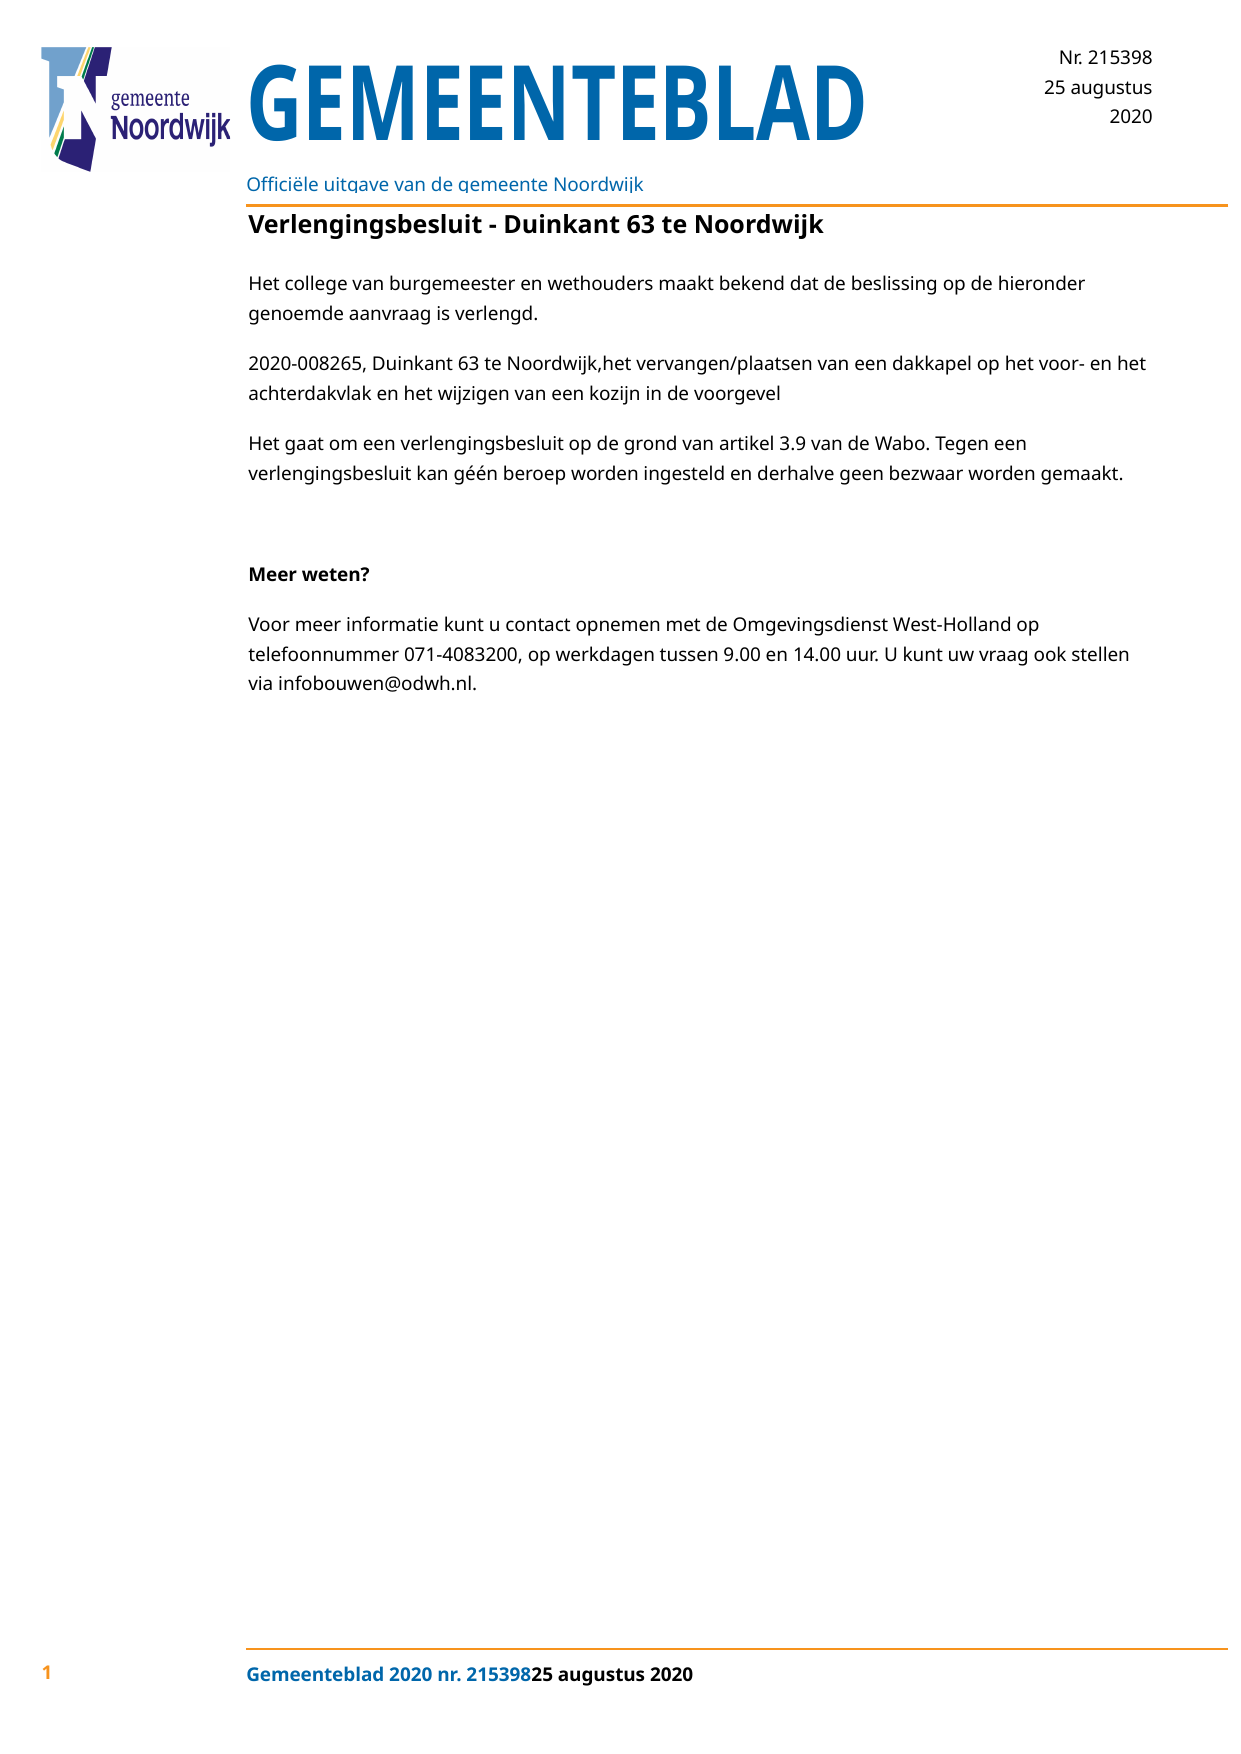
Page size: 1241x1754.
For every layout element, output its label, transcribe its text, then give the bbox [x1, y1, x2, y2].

text Voor meer informatie kunt u contact opnemen met de Omgevingsdienst West-Holland op telefoonnummer 071-4083200, op werkdagen tussen 9.00 en 14.00 uur. U kunt uw vraag ook stellen via infobouwen@odwh.nl. [248, 611, 1152, 696]
text 2020-008265, Duinkant 63 te Noordwijk,het vervangen/plaatsen van een dakkapel op het voor- en het achterdakvlak en het wijzigen van een kozijn in de voorgevel [248, 350, 1152, 406]
text Het gaat om een verlengingsbesluit op de grond van artikel 3.9 van de Wabo. Tegen een verlengingsbesluit kan géén beroep worden ingesteld en derhalve geen bezwaar worden gemaakt. [248, 430, 1152, 486]
text Verlengingsbesluit - Duinkant 63 te Noordwijk [248, 207, 1152, 241]
text Het college van burgemeester en wethouders maakt bekend dat de beslissing op de hieronder genoemde aanvraag is verlengd. [248, 270, 1152, 326]
text Meer weten? [248, 561, 1152, 586]
picture [41, 47, 231, 172]
